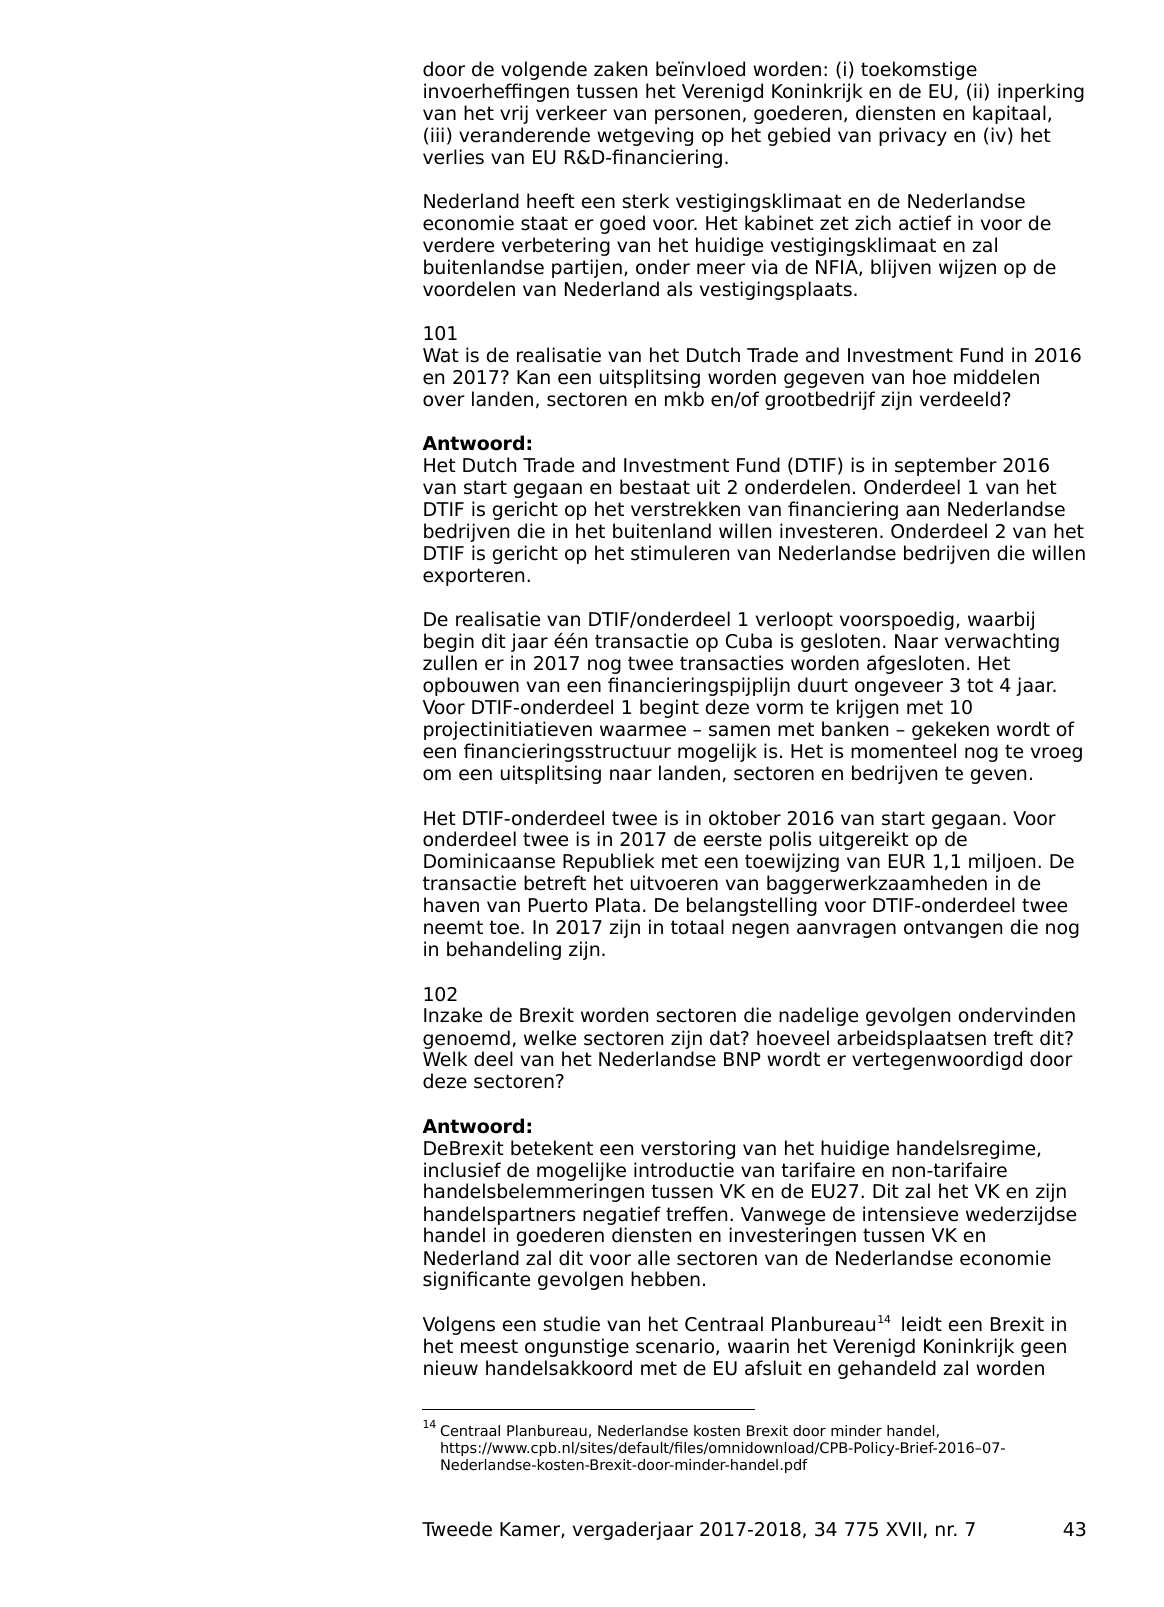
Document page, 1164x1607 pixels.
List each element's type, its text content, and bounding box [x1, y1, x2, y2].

text Centraal Planbureau, Nederlandse kosten Brexit door minder handel, https://www.cpb.nl/sites/default/files/omnidownload/CPB-Policy-Brief-2016–07-Nederlandse-kosten-Brexit-door-minder-handel.pdf [422, 1418, 1087, 1474]
text Wat is de realisatie van het Dutch Trade and Investment Fund in 2016 en 2017? Kan een uitsplitsing worden gegeven van hoe middelen over landen, sectoren en mkb en/of grootbedrijf zijn verdeeld? [422, 345, 1087, 411]
text Het DTIF-onderdeel twee is in oktober 2016 van start gegaan. Voor onderdeel twee is in 2017 de eerste polis uitgereikt op de Dominicaanse Republiek met een toewijzing van EUR 1,1 miljoen. De transactie betreft het uitvoeren van baggerwerkzaamheden in de haven van Puerto Plata. De belangstelling voor DTIF-onderdeel twee neemt toe. In 2017 zijn in totaal negen aanvragen ontvangen die nog in behandeling zijn. [422, 807, 1087, 961]
text door de volgende zaken beïnvloed worden: (i) toekomstige invoerheffingen tussen het Verenigd Koninkrijk en de EU, (ii) inperking van het vrij verkeer van personen, goederen, diensten en kapitaal, (iii) veranderende wetgeving op het gebied van privacy en (iv) het verlies van EU R&D-financiering. [422, 59, 1087, 169]
text Inzake de Brexit worden sectoren die nadelige gevolgen ondervinden genoemd, welke sectoren zijn dat? hoeveel arbeidsplaatsen treft dit? Welk deel van het Nederlandse BNP wordt er vertegenwoordigd door deze sectoren? [422, 1005, 1087, 1093]
text Antwoord: [422, 433, 1087, 455]
text 102 [422, 983, 1087, 1005]
text Het Dutch Trade and Investment Fund (DTIF) is in september 2016 van start gegaan en bestaat uit 2 onderdelen. Onderdeel 1 van het DTIF is gericht op het verstrekken van financiering aan Nederlandse bedrijven die in het buitenland willen investeren. Onderdeel 2 van het DTIF is gericht op het stimuleren van Nederlandse bedrijven die willen exporteren. [422, 455, 1087, 587]
text Volgens een studie van het Centraal Planbureau leidt een Brexit in het meest ongunstige scenario, waarin het Verenigd Koninkrijk geen nieuw handelsakkoord met de EU afsluit en gehandeld zal worden [422, 1313, 1087, 1379]
text De realisatie van DTIF/onderdeel 1 verloopt voorspoedig, waarbij begin dit jaar één transactie op Cuba is gesloten. Naar verwachting zullen er in 2017 nog twee transacties worden afgesloten. Het opbouwen van een financieringspijplijn duurt ongeveer 3 tot 4 jaar. Voor DTIF-onderdeel 1 begint deze vorm te krijgen met 10 projectinitiatieven waarmee – samen met banken – gekeken wordt of een financieringsstructuur mogelijk is. Het is momenteel nog te vroeg om een uitsplitsing naar landen, sectoren en bedrijven te geven. [422, 609, 1087, 785]
text DeBrexit betekent een verstoring van het huidige handelsregime, inclusief de mogelijke introductie van tarifaire en non-tarifaire handelsbelemmeringen tussen VK en de EU27. Dit zal het VK en zijn handelspartners negatief treffen. Vanwege de intensieve wederzijdse handel in goederen diensten en investeringen tussen VK en Nederland zal dit voor alle sectoren van de Nederlandse economie significante gevolgen hebben. [422, 1137, 1087, 1291]
text Nederland heeft een sterk vestigingsklimaat en de Nederlandse economie staat er goed voor. Het kabinet zet zich actief in voor de verdere verbetering van het huidige vestigingsklimaat en zal buitenlandse partijen, onder meer via de NFIA, blijven wijzen op de voordelen van Nederland als vestigingsplaats. [422, 191, 1087, 301]
text Antwoord: [422, 1116, 1087, 1137]
text 101 [422, 323, 1087, 345]
